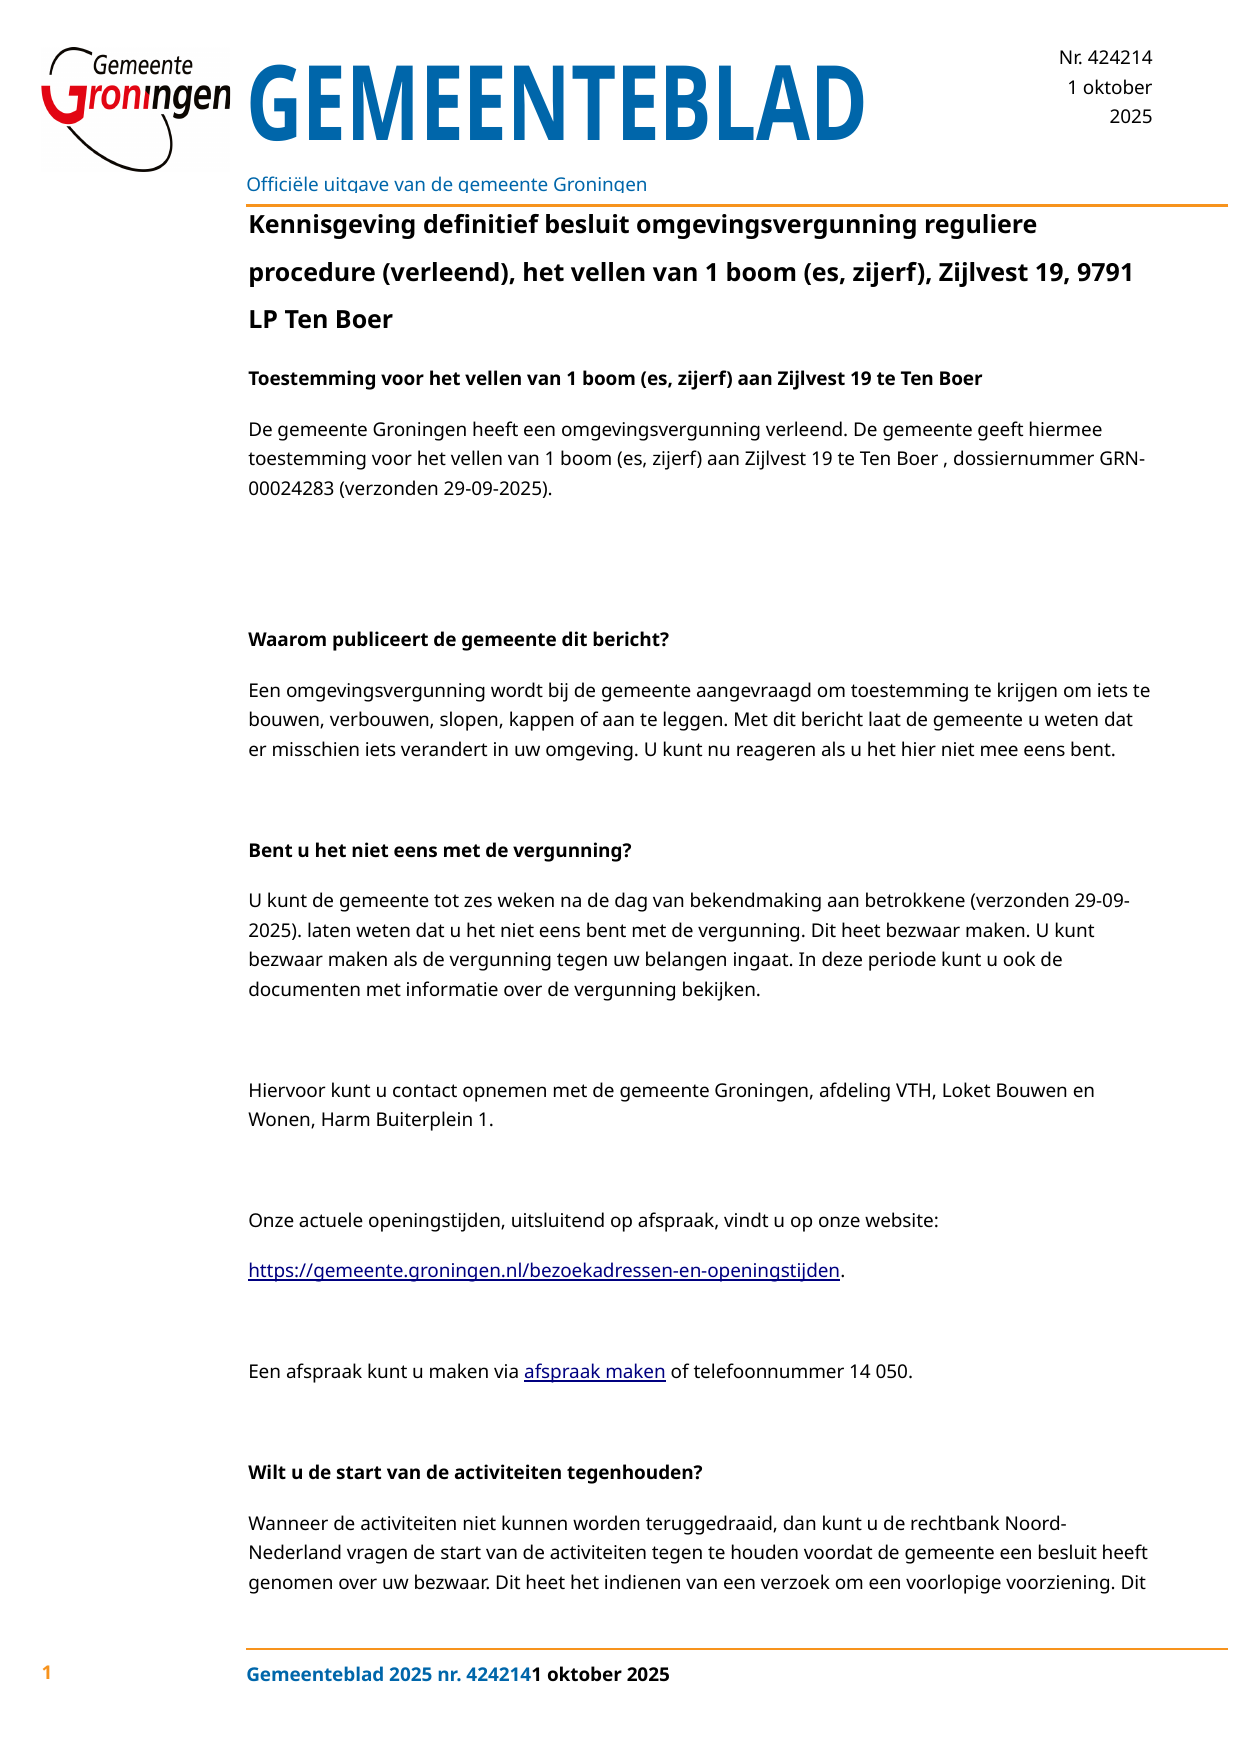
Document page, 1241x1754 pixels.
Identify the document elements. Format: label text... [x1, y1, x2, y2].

text https://gemeente.groningen.nl/bezoekadressen-en-openingstijden. [248, 1258, 1152, 1283]
text U kunt de gemeente tot zes weken na de dag van bekendmaking aan betrokkene (verzonden 29-09-2025). laten weten dat u het niet eens bent met de vergunning. Dit heet bezwaar maken. U kunt bezwaar maken als de vergunning tegen uw belangen ingaat. In deze periode kunt u ook de documenten met informatie over de vergunning bekijken. [248, 887, 1152, 1002]
text Waarom publiceert de gemeente dit bericht? [248, 626, 1152, 652]
text Hiervoor kunt u contact opnemen met de gemeente Groningen, afdeling VTH, Loket Bouwen en Wonen, Harm Buiterplein 1. [248, 1077, 1152, 1132]
text Toestemming voor het vellen van 1 boom (es, zijerf) aan Zijlvest 19 te Ten Boer [248, 366, 1152, 391]
text Een omgevingsvergunning wordt bij de gemeente aangevraagd om toestemming te krijgen om iets te bouwen, verbouwen, slopen, kappen of aan te leggen. Met dit bericht laat de gemeente u weten dat er misschien iets verandert in uw omgeving. U kunt nu reageren als u het hier niet mee eens bent. [248, 677, 1152, 762]
text Bent u het niet eens met de vergunning? [248, 837, 1152, 862]
text Wanneer de activiteiten niet kunnen worden teruggedraaid, dan kunt u de rechtbank Noord-Nederland vragen de start van de activiteiten tegen te houden voordat de gemeente een besluit heeft genomen over uw bezwaar. Dit heet het indienen van een verzoek om een voorlopige voorziening. Dit [248, 1510, 1152, 1594]
text Kennisgeving definitief besluit omgevingsvergunning reguliere procedure (verleend), het vellen van 1 boom (es, zijerf), Zijlvest 19, 9791 LP Ten Boer [248, 207, 1152, 336]
picture [41, 47, 231, 172]
text De gemeente Groningen heeft een omgevingsvergunning verleend. De gemeente geeft hiermee toestemming voor het vellen van 1 boom (es, zijerf) aan Zijlvest 19 te Ten Boer , dossiernummer GRN-00024283 (verzonden 29-09-2025). [248, 416, 1152, 501]
text Wilt u de start van de activiteiten tegenhouden? [248, 1459, 1152, 1485]
text Een afspraak kunt u maken via afspraak maken of telefoonnummer 14 050. [248, 1358, 1152, 1384]
text Onze actuele openingstijden, uitsluitend op afspraak, vindt u op onze website: [248, 1207, 1152, 1233]
